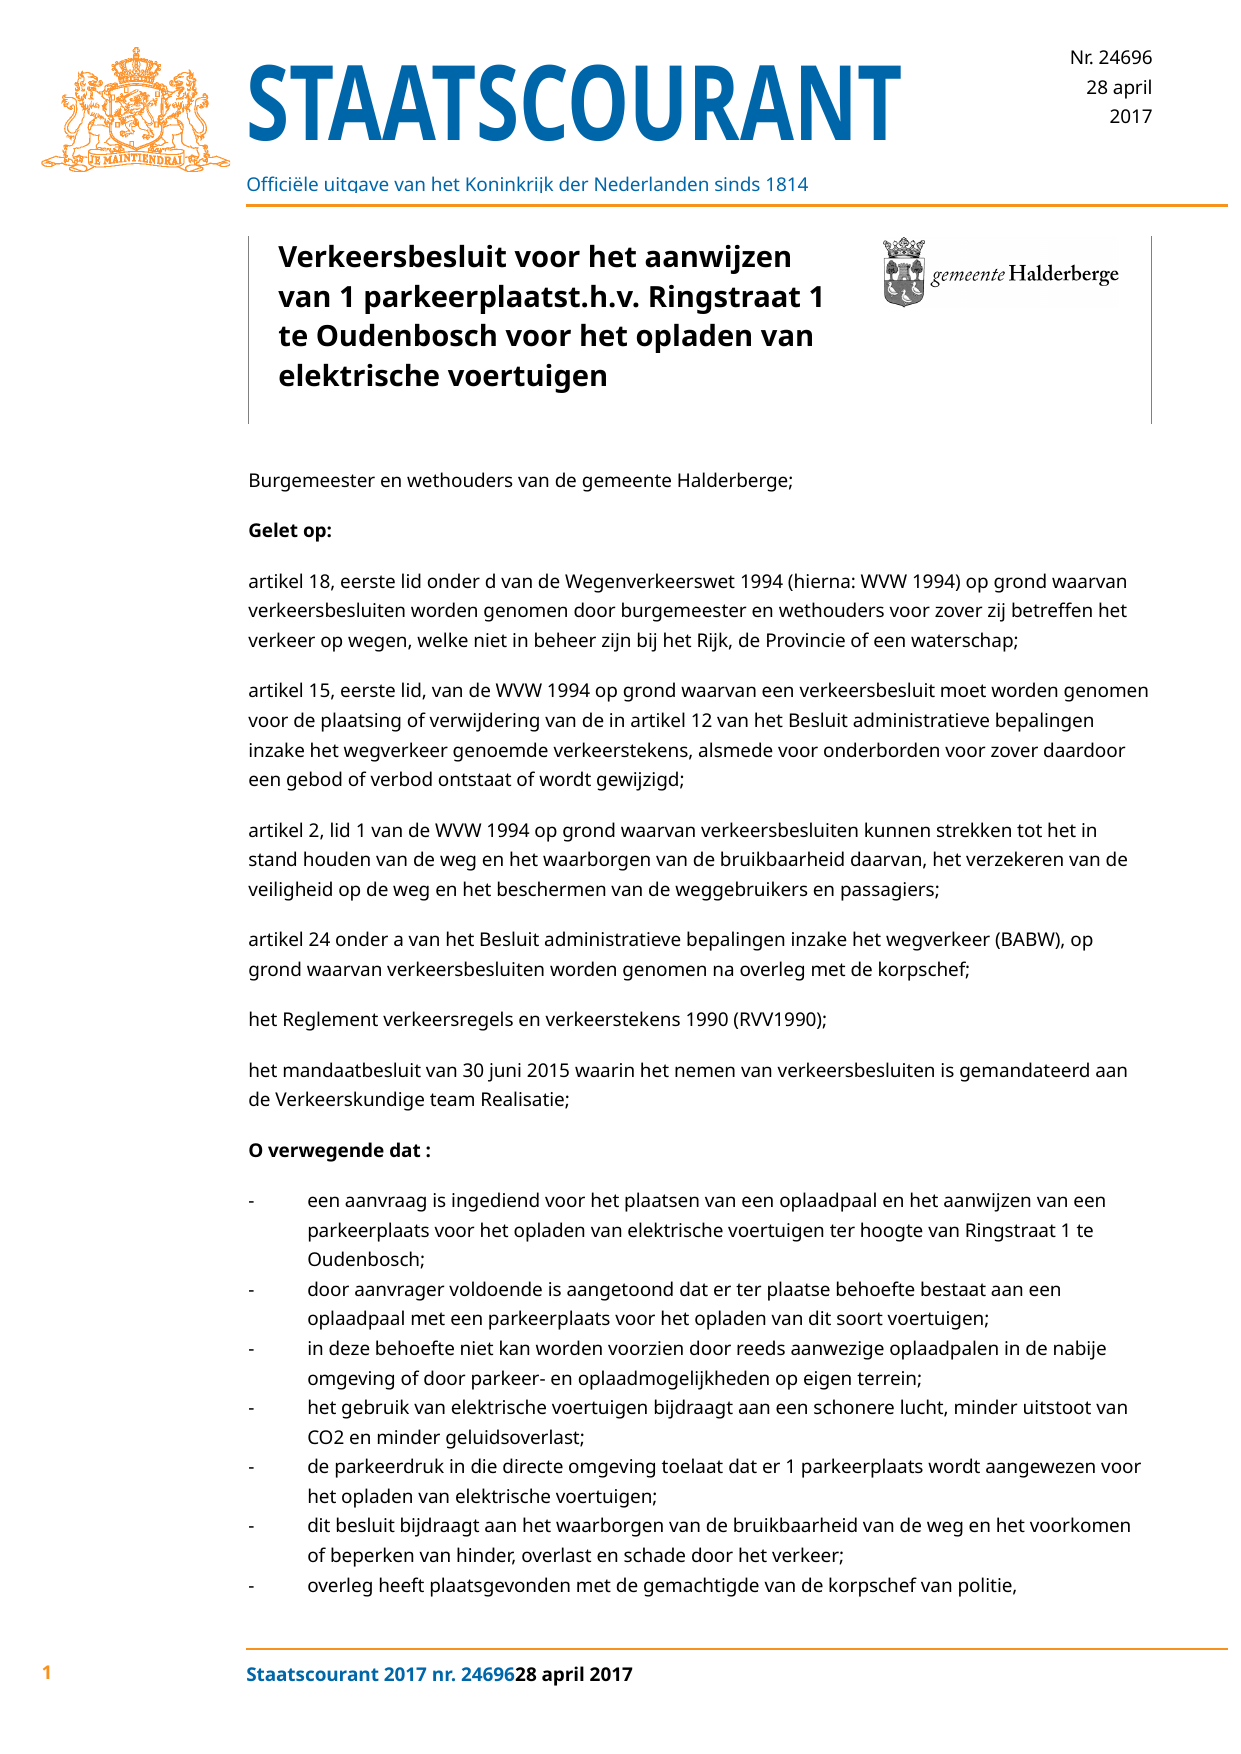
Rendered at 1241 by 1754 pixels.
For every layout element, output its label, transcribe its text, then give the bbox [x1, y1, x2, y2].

text artikel 24 onder a van het Besluit administratieve bepalingen inzake het wegverkeer (BABW), op grond waarvan verkeersbesluiten worden genomen na overleg met de korpschef; [248, 926, 1152, 982]
text het mandaatbesluit van 30 juni 2015 waarin het nemen van verkeersbesluiten is gemandateerd aan de Verkeerskundige team Realisatie; [248, 1057, 1152, 1112]
list dit besluit bijdraagt aan het waarborgen van de bruikbaarheid van de weg en het voorkomen of beperken van hinder, overlast en schade door het verkeer; [248, 1513, 1152, 1568]
text Burgemeester en wethouders van de gemeente Halderberge; [248, 467, 1152, 493]
list de parkeerdruk in die directe omgeving toelaat dat er 1 parkeerplaats wordt aangewezen voor het opladen van elektrische voertuigen; [248, 1453, 1152, 1509]
text artikel 2, lid 1 van de WVW 1994 op grond waarvan verkeersbesluiten kunnen strekken tot het in stand houden van de weg en het waarborgen van de bruikbaarheid daarvan, het verzekeren van de veiligheid op de weg en het beschermen van de weggebruikers en passagiers; [248, 817, 1152, 902]
list overleg heeft plaatsgevonden met de gemachtigde van de korpschef van politie, [248, 1572, 1152, 1598]
text het Reglement verkeersregels en verkeerstekens 1990 (RVV1990); [248, 1006, 1152, 1032]
list een aanvraag is ingediend voor het plaatsen van een oplaadpaal en het aanwijzen van een parkeerplaats voor het opladen van elektrische voertuigen ter hoogte van Ringstraat 1 te Oudenbosch; [248, 1187, 1152, 1272]
table_header Verkeersbesluit voor het aanwijzen van 1 parkeerplaatst.h.v. Ringstraat 1 te Oudenbosch voor het opladen van elektrische voertuigen [249, 236, 850, 424]
list in deze behoefte niet kan worden voorzien door reeds aanwezige oplaadpalen in de nabije omgeving of door parkeer- en oplaadmogelijkheden op eigen terrein; [248, 1335, 1152, 1391]
picture [41, 47, 231, 172]
text artikel 15, eerste lid, van de WVW 1994 op grond waarvan een verkeersbesluit moet worden genomen voor de plaatsing of verwijdering van de in artikel 12 van het Besluit administratieve bepalingen inzake het wegverkeer genoemde verkeerstekens, alsmede voor onderborden voor zover daardoor een gebod of verbod ontstaat of wordt gewijzigd; [248, 678, 1152, 792]
list door aanvrager voldoende is aangetoond dat er ter plaatse behoefte bestaat aan een oplaadpaal met een parkeerplaats voor het opladen van dit soort voertuigen; [248, 1276, 1152, 1331]
list het gebruik van elektrische voertuigen bijdraagt aan een schonere lucht, minder uitstoot van CO2 en minder geluidsoverlast; [248, 1394, 1152, 1450]
text artikel 18, eerste lid onder d van de Wegenverkeerswet 1994 (hierna: WVW 1994) op grond waarvan verkeersbesluiten worden genomen door burgemeester en wethouders voor zover zij betreffen het verkeer op wegen, welke niet in beheer zijn bij het Rijk, de Provincie of een waterschap; [248, 568, 1152, 653]
picture [882, 236, 1119, 308]
table_header [850, 236, 1151, 424]
text O verwegende dat : [248, 1137, 1152, 1163]
text Gelet op: [248, 518, 1152, 543]
